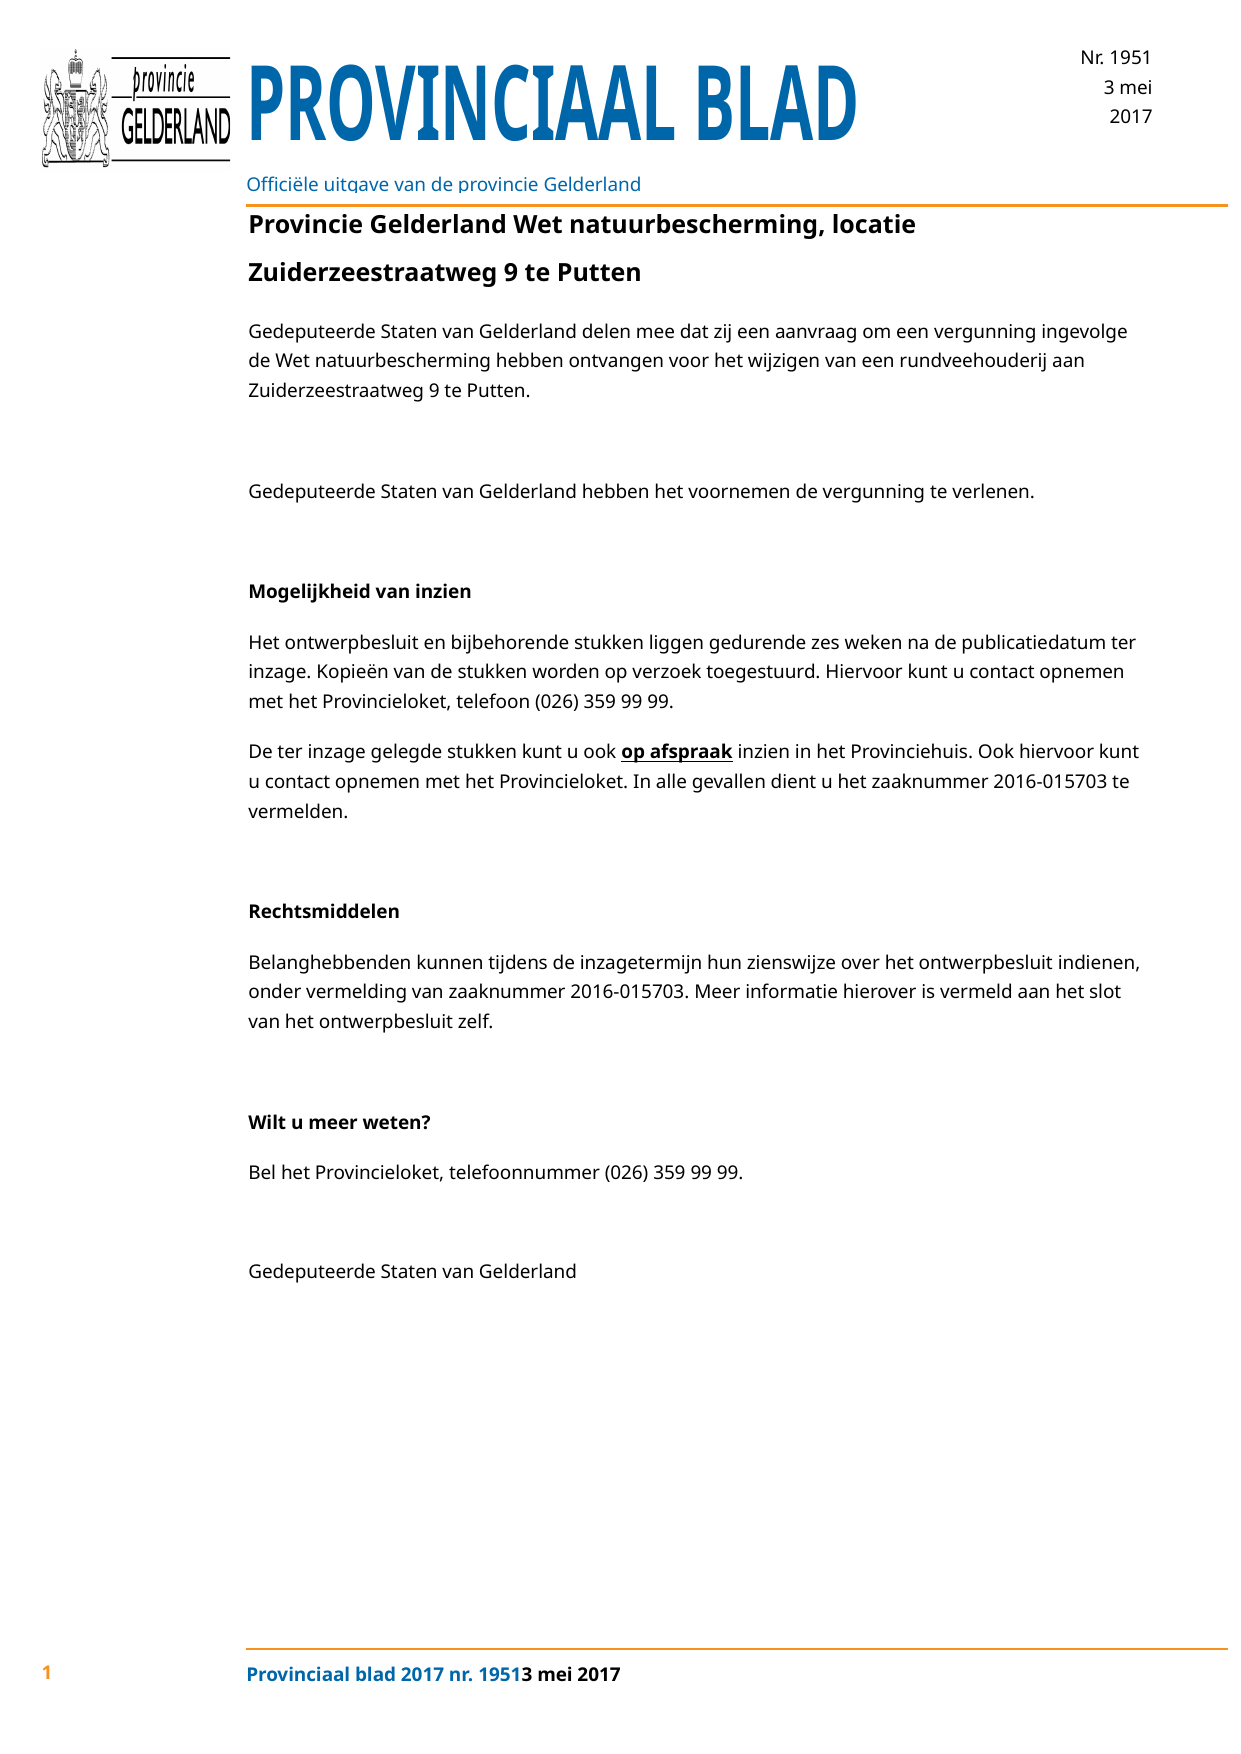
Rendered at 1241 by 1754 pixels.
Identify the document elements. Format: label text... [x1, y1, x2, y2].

text Rechtsmiddelen [248, 899, 1152, 924]
text Bel het Provincieloket, telefoonnummer (026) 359 99 99. [248, 1159, 1152, 1185]
text Gedeputeerde Staten van Gelderland delen mee dat zij een aanvraag om een vergunning ingevolge de Wet natuurbescherming hebben ontvangen voor het wijzigen van een rundveehouderij aan Zuiderzeestraatweg 9 te Putten. [248, 318, 1152, 403]
text Het ontwerpbesluit en bijbehorende stukken liggen gedurende zes weken na de publicatiedatum ter inzage. Kopieën van de stukken worden op verzoek toegestuurd. Hiervoor kunt u contact opnemen met het Provincieloket, telefoon (026) 359 99 99. [248, 629, 1152, 714]
text De ter inzage gelegde stukken kunt u ook op afspraak inzien in het Provinciehuis. Ook hiervoor kunt u contact opnemen met het Provincieloket. In alle gevallen dient u het zaaknummer 2016-015703 te vermelden. [248, 739, 1152, 824]
text Belanghebbenden kunnen tijdens de inzagetermijn hun zienswijze over het ontwerpbesluit indienen, onder vermelding van zaaknummer 2016-015703. Meer informatie hierover is vermeld aan het slot van het ontwerpbesluit zelf. [248, 949, 1152, 1034]
text Gedeputeerde Staten van Gelderland hebben het voornemen de vergunning te verlenen. [248, 478, 1152, 504]
text Gedeputeerde Staten van Gelderland [248, 1258, 1152, 1283]
picture [41, 47, 231, 172]
text Wilt u meer weten? [248, 1109, 1152, 1135]
text Mogelijkheid van inzien [248, 579, 1152, 604]
text Provincie Gelderland Wet natuurbescherming, locatie Zuiderzeestraatweg 9 te Putten [248, 207, 1152, 288]
